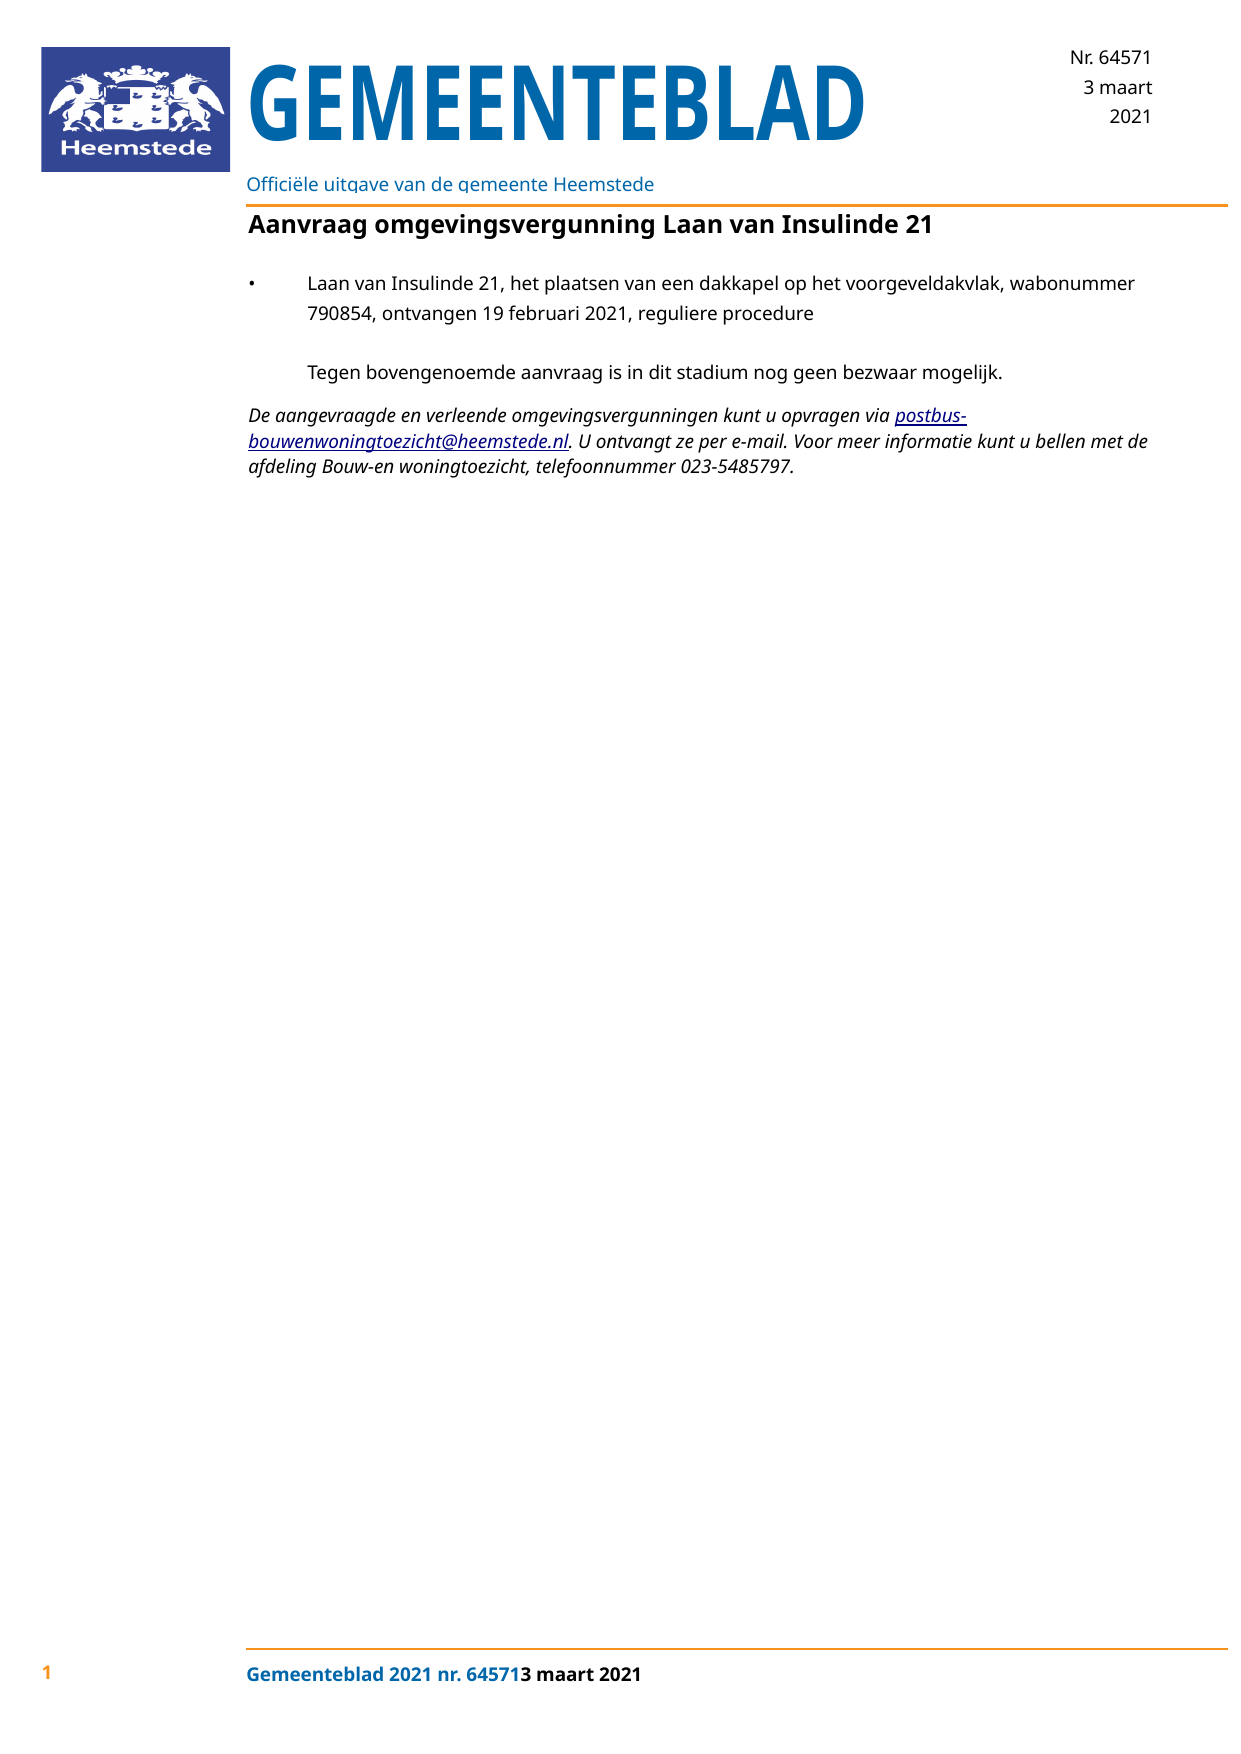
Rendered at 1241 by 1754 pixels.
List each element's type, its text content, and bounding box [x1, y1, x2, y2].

picture [41, 47, 231, 172]
list Laan van Insulinde 21, het plaatsen van een dakkapel op het voorgeveldakvlak, wabonummer 790854, ontvangen 19 februari 2021, reguliere procedure [248, 270, 1152, 326]
text Aanvraag omgevingsvergunning Laan van Insulinde 21 [248, 207, 1152, 241]
list Tegen bovengenoemde aanvraag is in dit stadium nog geen bezwaar mogelijk. [248, 359, 1152, 385]
text De aangevraagde en verleende omgevingsvergunningen kunt u opvragen via postbus-bouwenwoningtoezicht@heemstede.nl. U ontvangt ze per e-mail. Voor meer informatie kunt u bellen met de afdeling Bouw-en woningtoezicht, telefoonnummer 023-5485797. [248, 402, 1152, 479]
